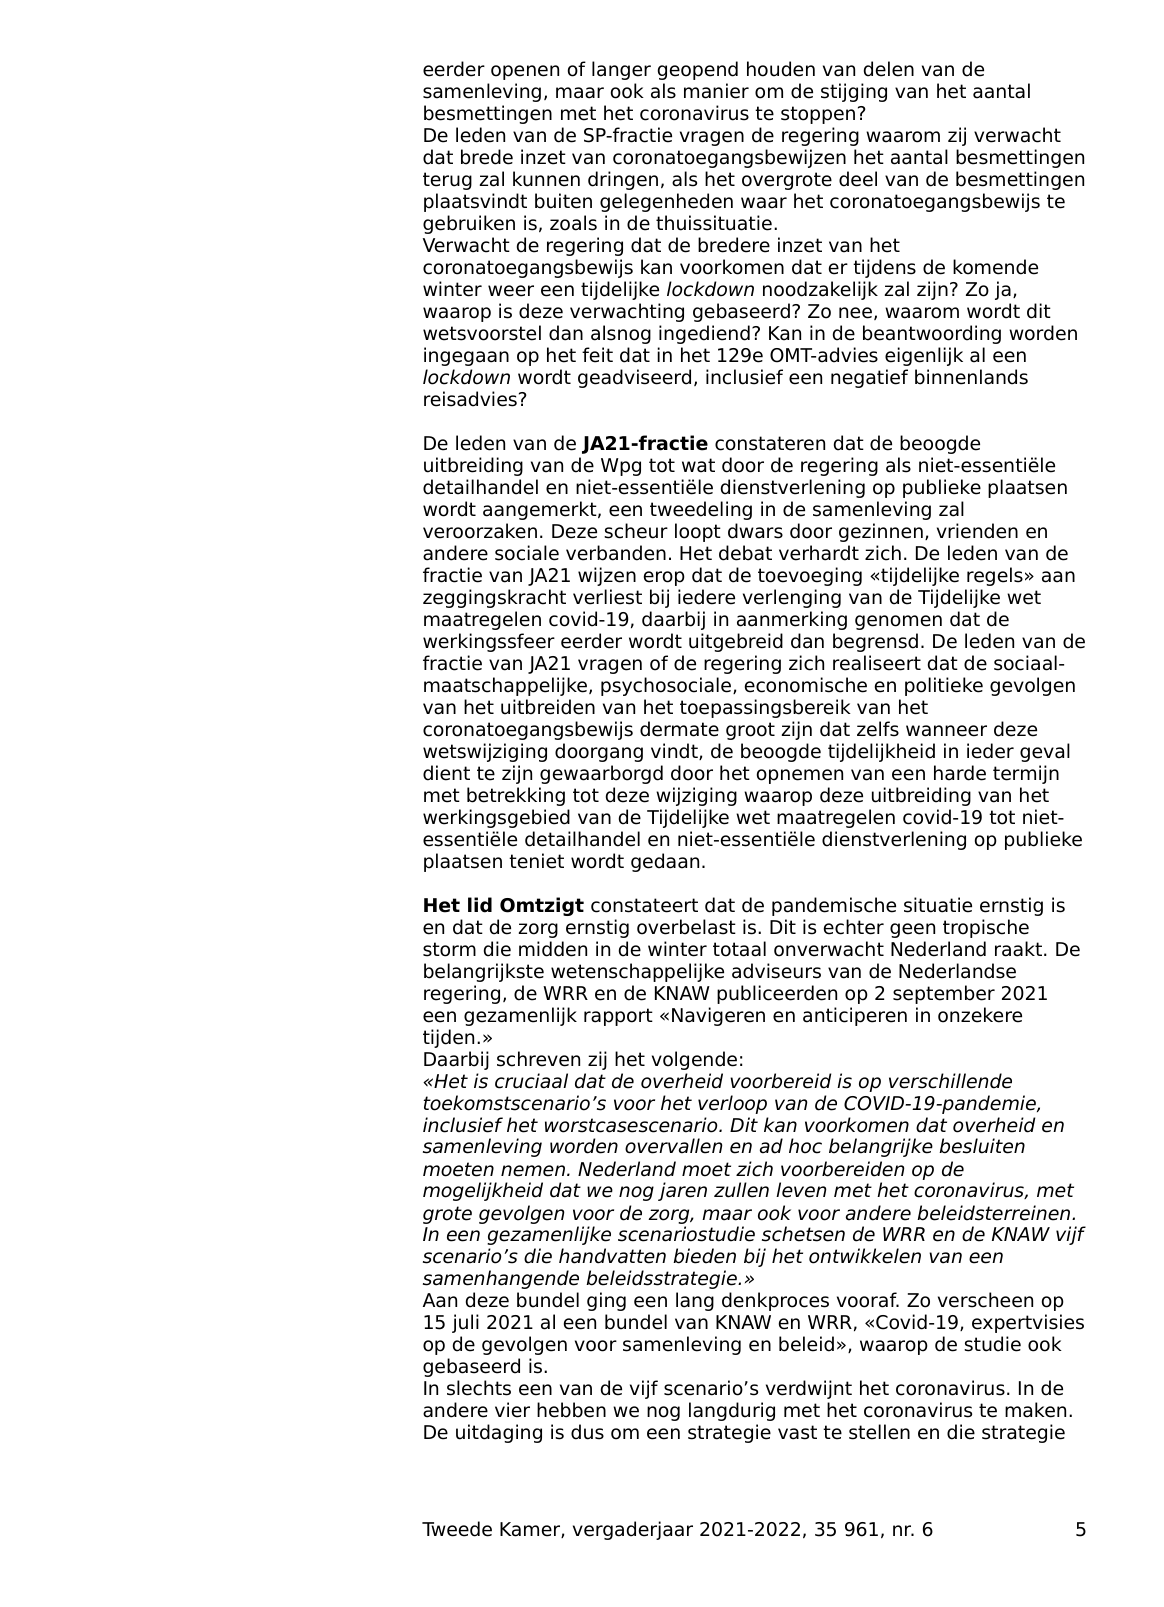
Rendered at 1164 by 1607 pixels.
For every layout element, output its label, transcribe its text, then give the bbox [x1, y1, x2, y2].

text Het lid Omtzigt constateert dat de pandemische situatie ernstig is en dat de zorg ernstig overbelast is. Dit is echter geen tropische storm die midden in de winter totaal onverwacht Nederland raakt. De belangrijkste wetenschappelijke adviseurs van de Nederlandse regering, de WRR en de KNAW publiceerden op 2 september 2021 een gezamenlijk rapport «Navigeren en anticiperen in onzekere tijden.» [422, 895, 1087, 1048]
text Verwacht de regering dat de bredere inzet van het coronatoegangsbewijs kan voorkomen dat er tijdens de komende winter weer een tijdelijke lockdown noodzakelijk zal zijn? Zo ja, waarop is deze verwachting gebaseerd? Zo nee, waarom wordt dit wetsvoorstel dan alsnog ingediend? Kan in de beantwoording worden ingegaan op het feit dat in het 129e OMT-advies eigenlijk al een lockdown wordt geadviseerd, inclusief een negatief binnenlands reisadvies? [422, 235, 1087, 411]
text eerder openen of langer geopend houden van delen van de samenleving, maar ook als manier om de stijging van het aantal besmettingen met het coronavirus te stoppen? [422, 59, 1087, 125]
text Aan deze bundel ging een lang denkproces vooraf. Zo verscheen op 15 juli 2021 al een bundel van KNAW en WRR, «Covid-19, expertvisies op de gevolgen voor samenleving en beleid», waarop de studie ook gebaseerd is. [422, 1290, 1087, 1378]
text De leden van de JA21-fractie constateren dat de beoogde uitbreiding van de Wpg tot wat door de regering als niet-essentiële detailhandel en niet-essentiële dienstverlening op publieke plaatsen wordt aangemerkt, een tweedeling in de samenleving zal veroorzaken. Deze scheur loopt dwars door gezinnen, vrienden en andere sociale verbanden. Het debat verhardt zich. De leden van de fractie van JA21 wijzen erop dat de toevoeging «tijdelijke regels» aan zeggingskracht verliest bij iedere verlenging van de Tijdelijke wet maatregelen covid-19, daarbij in aanmerking genomen dat de werkingssfeer eerder wordt uitgebreid dan begrensd. De leden van de fractie van JA21 vragen of de regering zich realiseert dat de sociaal-maatschappelijke, psychosociale, economische en politieke gevolgen van het uitbreiden van het toepassingsbereik van het coronatoegangsbewijs dermate groot zijn dat zelfs wanneer deze wetswijziging doorgang vindt, de beoogde tijdelijkheid in ieder geval dient te zijn gewaarborgd door het opnemen van een harde termijn met betrekking tot deze wijziging waarop deze uitbreiding van het werkingsgebied van de Tijdelijke wet maatregelen covid-19 tot niet-essentiële detailhandel en niet-essentiële dienstverlening op publieke plaatsen teniet wordt gedaan. [422, 433, 1087, 872]
text De leden van de SP-fractie vragen de regering waarom zij verwacht dat brede inzet van coronatoegangsbewijzen het aantal besmettingen terug zal kunnen dringen, als het overgrote deel van de besmettingen plaatsvindt buiten gelegenheden waar het coronatoegangsbewijs te gebruiken is, zoals in de thuissituatie. [422, 125, 1087, 235]
text «Het is cruciaal dat de overheid voorbereid is op verschillende toekomstscenario’s voor het verloop van de COVID-19-pandemie, inclusief het worstcasescenario. Dit kan voorkomen dat overheid en samenleving worden overvallen en ad hoc belangrijke besluiten moeten nemen. Nederland moet zich voorbereiden op de mogelijkheid dat we nog jaren zullen leven met het coronavirus, met grote gevolgen voor de zorg, maar ook voor andere beleidsterreinen. In een gezamenlijke scenariostudie schetsen de WRR en de KNAW vijf scenario’s die handvatten bieden bij het ontwikkelen van een samenhangende beleidsstrategie.» [422, 1071, 1087, 1290]
text Daarbij schreven zij het volgende: [422, 1048, 1087, 1071]
text In slechts een van de vijf scenario’s verdwijnt het coronavirus. In de andere vier hebben we nog langdurig met het coronavirus te maken. De uitdaging is dus om een strategie vast te stellen en die strategie [422, 1378, 1087, 1444]
